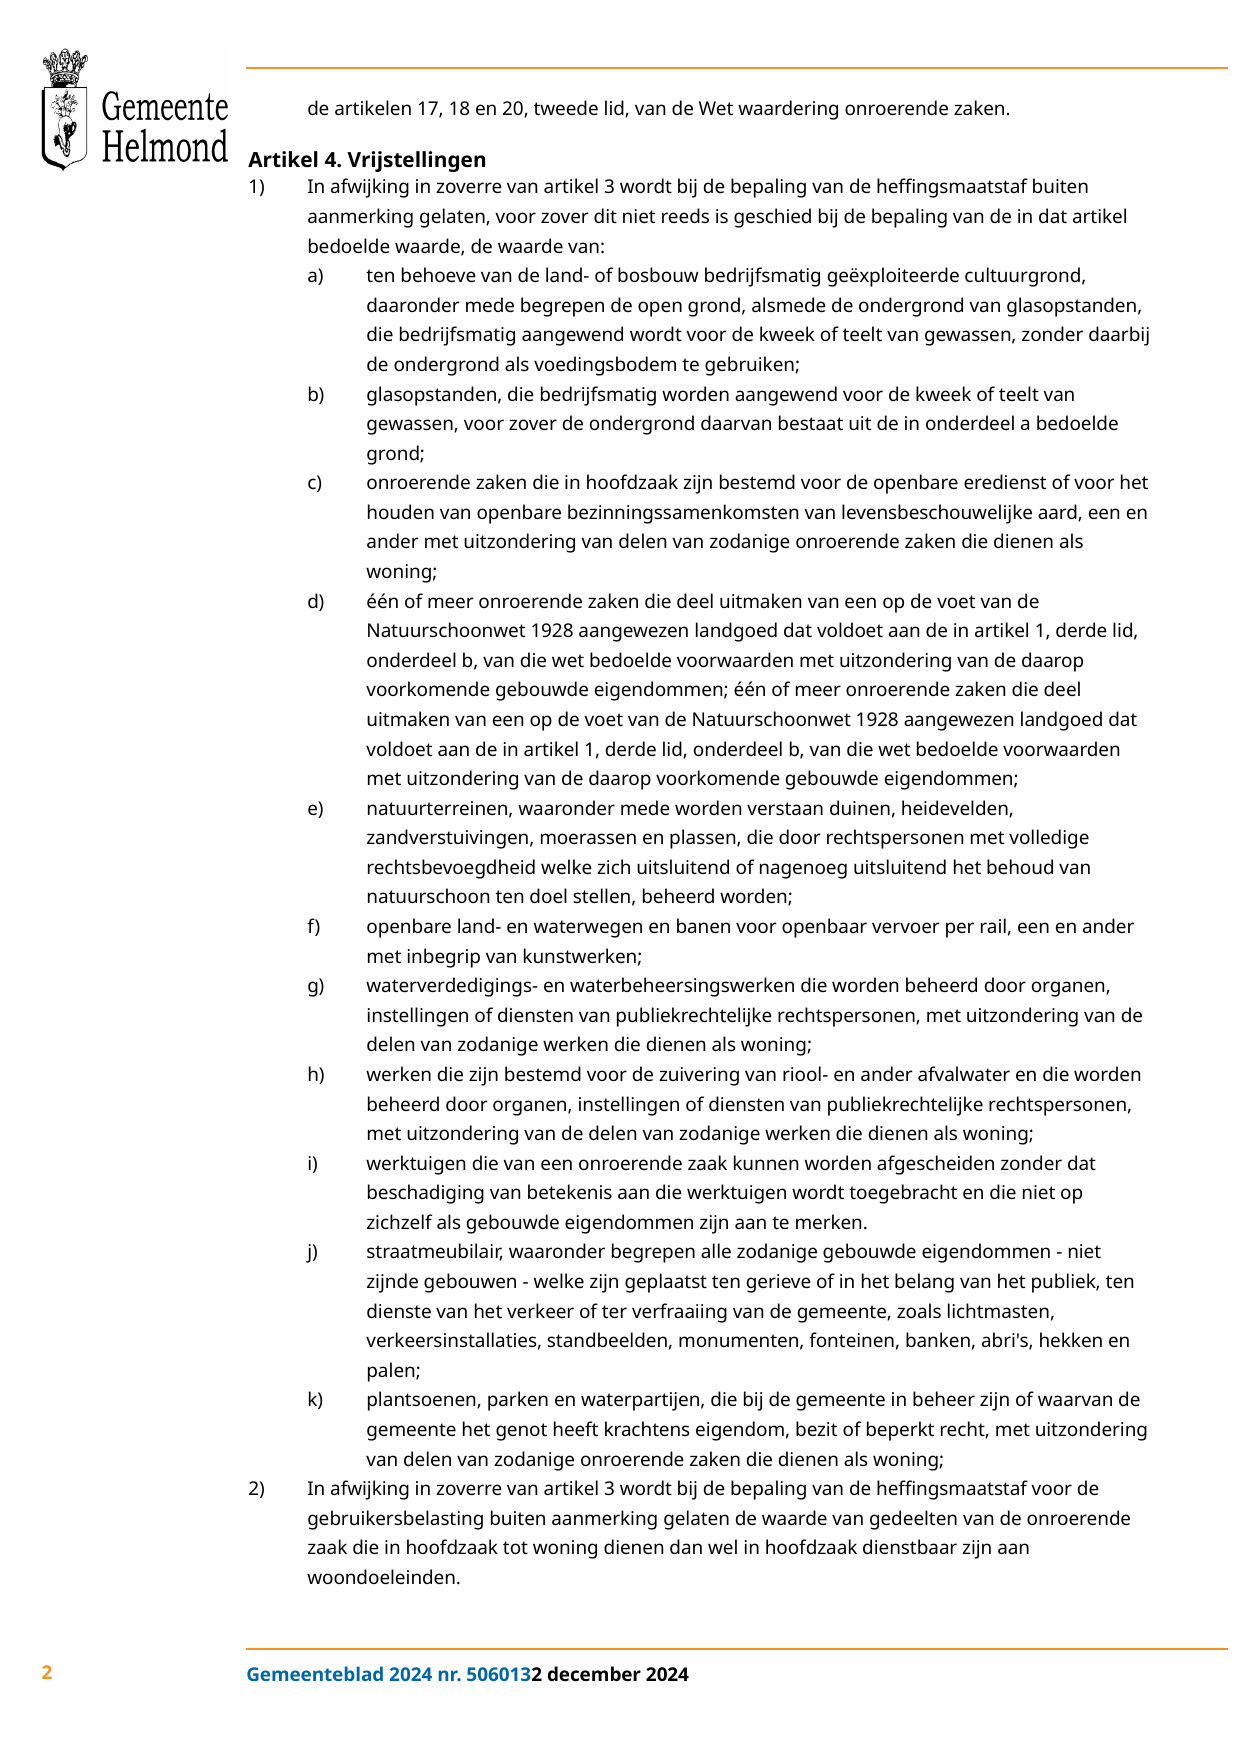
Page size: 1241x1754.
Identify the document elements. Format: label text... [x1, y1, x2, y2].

picture [41, 47, 231, 172]
list In afwijking in zoverre van artikel 3 wordt bij de bepaling van de heffingsmaatstaf buiten aanmerking gelaten, voor zover dit niet reeds is geschied bij de bepaling van de in dat artikel bedoelde waarde, de waarde van: [248, 174, 1152, 258]
list werken die zijn bestemd voor de zuivering van riool- en ander afvalwater en die worden beheerd door organen, instellingen of diensten van publiekrechtelijke rechtspersonen, met uitzondering van de delen van zodanige werken die dienen als woning; [307, 1061, 1152, 1146]
list één of meer onroerende zaken die deel uitmaken van een op de voet van de Natuurschoonwet 1928 aangewezen landgoed dat voldoet aan de in artikel 1, derde lid, onderdeel b, van die wet bedoelde voorwaarden met uitzondering van de daarop voorkomende gebouwde eigendommen; één of meer onroerende zaken die deel uitmaken van een op de voet van de Natuurschoonwet 1928 aangewezen landgoed dat voldoet aan de in artikel 1, derde lid, onderdeel b, van die wet bedoelde voorwaarden met uitzondering van de daarop voorkomende gebouwde eigendommen; [307, 588, 1152, 791]
list waterverdedigings- en waterbeheersingswerken die worden beheerd door organen, instellingen of diensten van publiekrechtelijke rechtspersonen, met uitzondering van de delen van zodanige werken die dienen als woning; [307, 972, 1152, 1057]
list werktuigen die van een onroerende zaak kunnen worden afgescheiden zonder dat beschadiging van betekenis aan die werktuigen wordt toegebracht en die niet op zichzelf als gebouwde eigendommen zijn aan te merken. [307, 1150, 1152, 1235]
list onroerende zaken die in hoofdzaak zijn bestemd voor de openbare eredienst of voor het houden van openbare bezinningssamenkomsten van levensbeschouwelijke aard, een en ander met uitzondering van delen van zodanige onroerende zaken die dienen als woning; [307, 469, 1152, 584]
list glasopstanden, die bedrijfsmatig worden aangewend voor de kweek of teelt van gewassen, voor zover de ondergrond daarvan bestaat uit de in onderdeel a bedoelde grond; [307, 381, 1152, 466]
list ten behoeve van de land- of bosbouw bedrijfsmatig geëxploiteerde cultuurgrond, daaronder mede begrepen de open grond, alsmede de ondergrond van glasopstanden, die bedrijfsmatig aangewend wordt voor de kweek of teelt van gewassen, zonder daarbij de ondergrond als voedingsbodem te gebruiken; [307, 262, 1152, 377]
list straatmeubilair, waaronder begrepen alle zodanige gebouwde eigendommen - niet zijnde gebouwen - welke zijn geplaatst ten gerieve of in het belang van het publiek, ten dienste van het verkeer of ter verfraaiing van de gemeente, zoals lichtmasten, verkeersinstallaties, standbeelden, monumenten, fonteinen, banken, abri's, hekken en palen; [307, 1239, 1152, 1383]
list de artikelen 17, 18 en 20, tweede lid, van de Wet waardering onroerende zaken. [248, 95, 1152, 121]
list plantsoenen, parken en waterpartijen, die bij de gemeente in beheer zijn of waarvan de gemeente het genot heeft krachtens eigendom, bezit of beperkt recht, met uitzondering van delen van zodanige onroerende zaken die dienen als woning; [307, 1387, 1152, 1471]
text Artikel 4. Vrijstellingen [248, 145, 1152, 174]
list openbare land- en waterwegen en banen voor openbaar vervoer per rail, een en ander met inbegrip van kunstwerken; [307, 913, 1152, 968]
list In afwijking in zoverre van artikel 3 wordt bij de bepaling van de heffingsmaatstaf voor de gebruikersbelasting buiten aanmerking gelaten de waarde van gedeelten van de onroerende zaak die in hoofdzaak tot woning dienen dan wel in hoofdzaak dienstbaar zijn aan woondoeleinden. [248, 1475, 1152, 1590]
list natuurterreinen, waaronder mede worden verstaan duinen, heidevelden, zandverstuivingen, moerassen en plassen, die door rechtspersonen met volledige rechtsbevoegdheid welke zich uitsluitend of nagenoeg uitsluitend het behoud van natuurschoon ten doel stellen, beheerd worden; [307, 795, 1152, 909]
